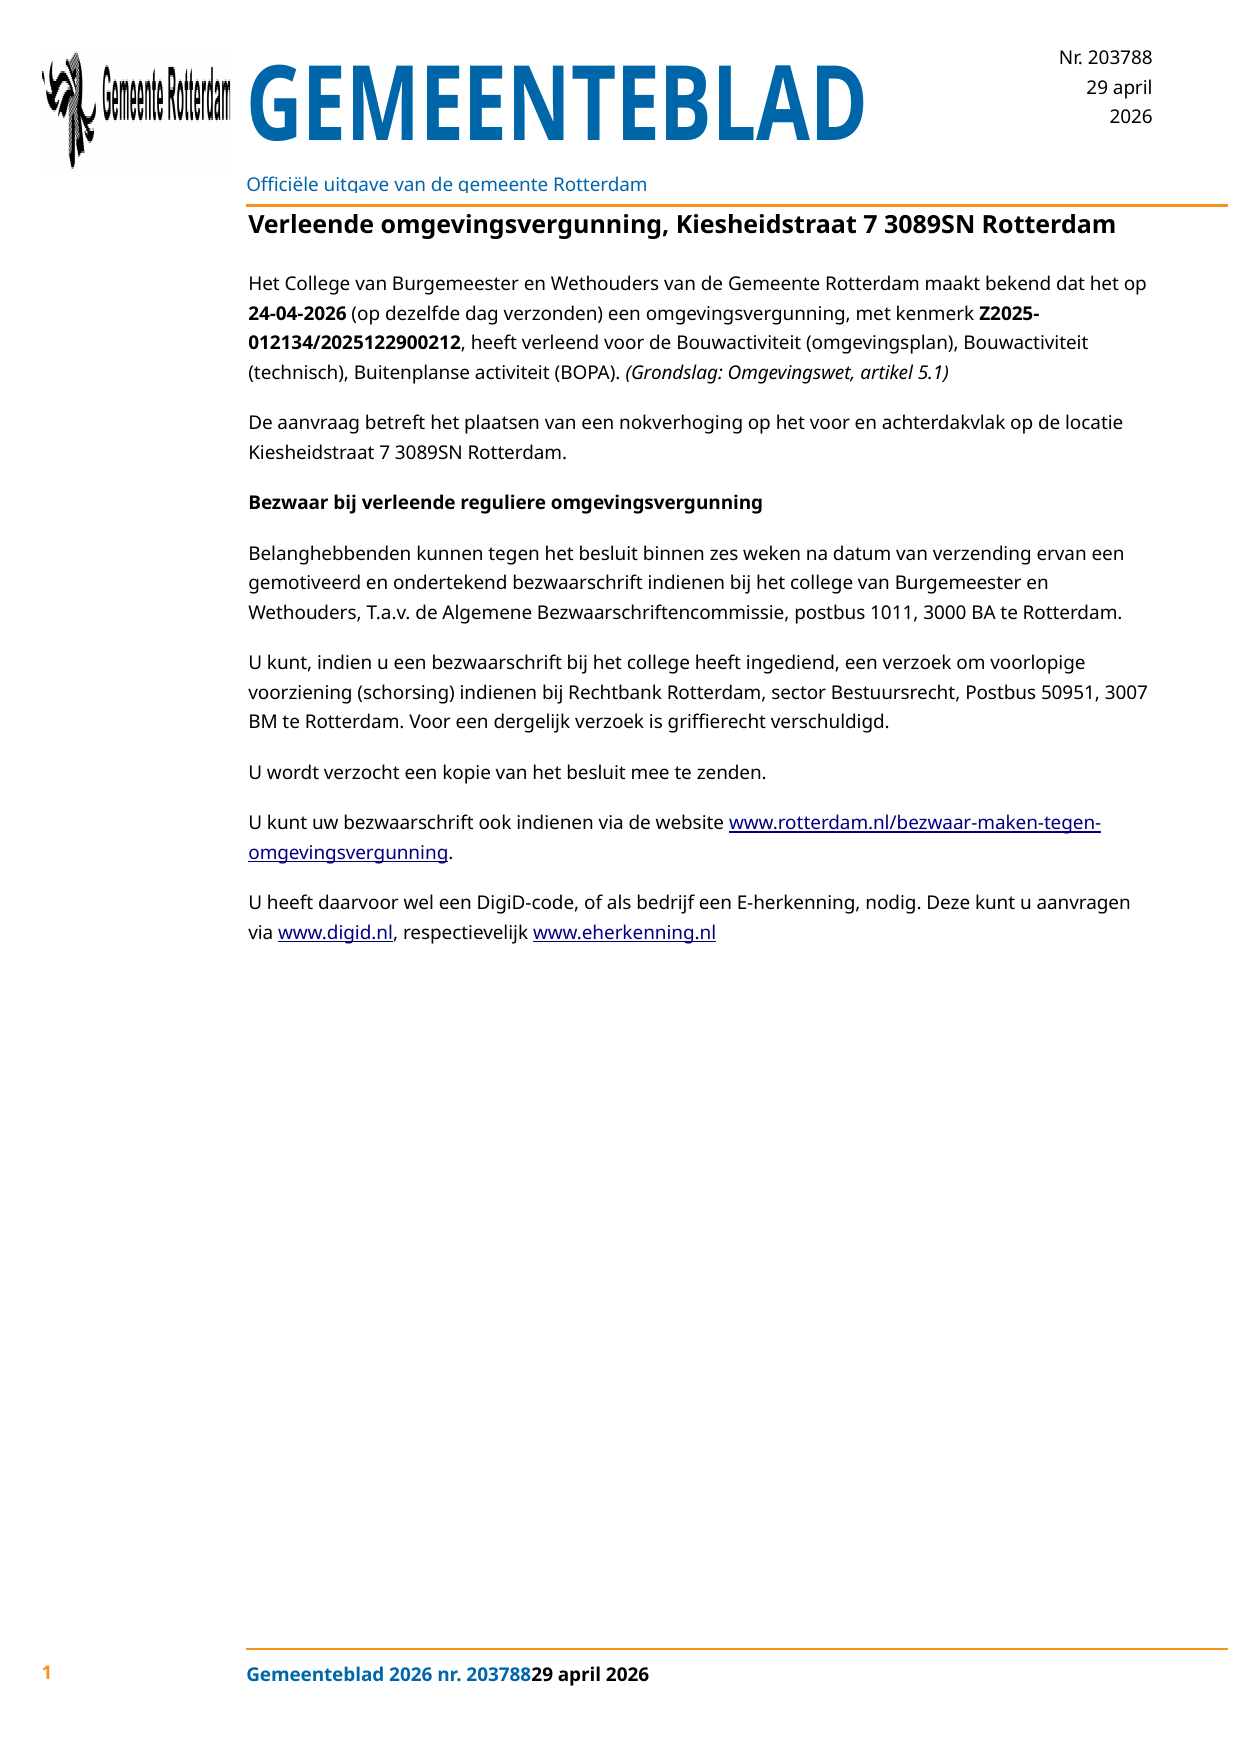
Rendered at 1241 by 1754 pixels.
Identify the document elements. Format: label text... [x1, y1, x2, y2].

text U kunt, indien u een bezwaarschrift bij het college heeft ingediend, een verzoek om voorlopige voorziening (schorsing) indienen bij Rechtbank Rotterdam, sector Bestuursrecht, Postbus 50951, 3007 BM te Rotterdam. Voor een dergelijk verzoek is griffierecht verschuldigd. [248, 649, 1152, 734]
text Verleende omgevingsvergunning, Kiesheidstraat 7 3089SN Rotterdam [248, 207, 1152, 241]
text U wordt verzocht een kopie van het besluit mee te zenden. [248, 759, 1152, 785]
text De aanvraag betreft het plaatsen van een nokverhoging op het voor en achterdakvlak op de locatie Kiesheidstraat 7 3089SN Rotterdam. [248, 409, 1152, 465]
picture [41, 47, 231, 172]
text Bezwaar bij verleende reguliere omgevingsvergunning [248, 489, 1152, 515]
text U heeft daarvoor wel een DigiD-code, of als bedrijf een E-herkenning, nodig. Deze kunt u aanvragen via www.digid.nl, respectievelijk www.eherkenning.nl [248, 889, 1152, 945]
text Het College van Burgemeester en Wethouders van de Gemeente Rotterdam maakt bekend dat het op 24-04-2026 (op dezelfde dag verzonden) een omgevingsvergunning, met kenmerk Z2025-012134/2025122900212, heeft verleend voor de Bouwactiviteit (omgevingsplan), Bouwactiviteit (technisch), Buitenplanse activiteit (BOPA). (Grondslag: Omgevingswet, artikel 5.1) [248, 270, 1152, 385]
text Belanghebbenden kunnen tegen het besluit binnen zes weken na datum van verzending ervan een gemotiveerd en ondertekend bezwaarschrift indienen bij het college van Burgemeester en Wethouders, T.a.v. de Algemene Bezwaarschriftencommissie, postbus 1011, 3000 BA te Rotterdam. [248, 540, 1152, 625]
text U kunt uw bezwaarschrift ook indienen via de website www.rotterdam.nl/bezwaar-maken-tegen-omgevingsvergunning. [248, 809, 1152, 865]
